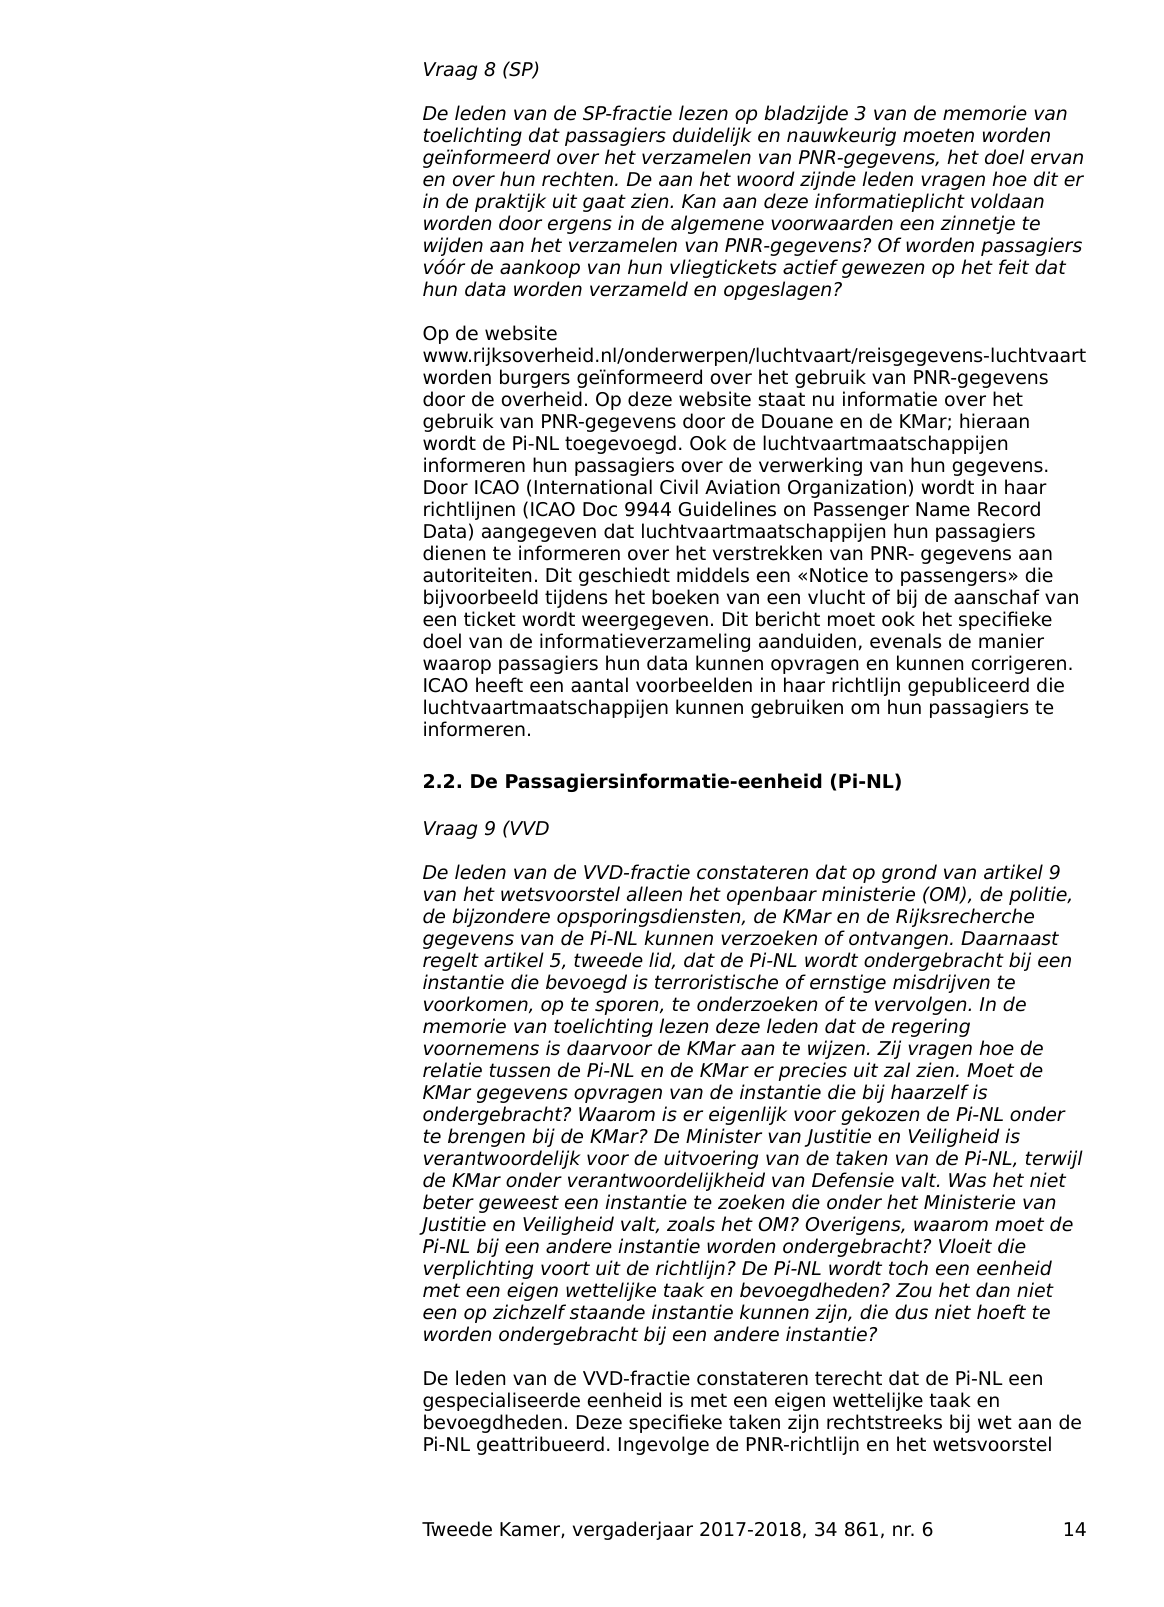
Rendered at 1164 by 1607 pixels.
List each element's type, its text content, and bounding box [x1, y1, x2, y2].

text Op de website www.rijksoverheid.nl/onderwerpen/luchtvaart/reisgegevens-luchtvaart worden burgers geïnformeerd over het gebruik van PNR-gegevens door de overheid. Op deze website staat nu informatie over het gebruik van PNR-gegevens door de Douane en de KMar; hieraan wordt de Pi-NL toegevoegd. Ook de luchtvaartmaatschappijen informeren hun passagiers over de verwerking van hun gegevens. Door ICAO (International Civil Aviation Organization) wordt in haar richtlijnen (ICAO Doc 9944 Guidelines on Passenger Name Record Data) aangegeven dat luchtvaartmaatschappijen hun passagiers dienen te informeren over het verstrekken van PNR- gegevens aan autoriteiten. Dit geschiedt middels een «Notice to passengers» die bijvoorbeeld tijdens het boeken van een vlucht of bij de aanschaf van een ticket wordt weergegeven. Dit bericht moet ook het specifieke doel van de informatieverzameling aanduiden, evenals de manier waarop passagiers hun data kunnen opvragen en kunnen corrigeren. ICAO heeft een aantal voorbeelden in haar richtlijn gepubliceerd die luchtvaartmaatschappijen kunnen gebruiken om hun passagiers te informeren. [422, 323, 1087, 741]
subtitle 2.2. De Passagiersinformatie-eenheid (Pi-NL) [422, 771, 1087, 793]
text De leden van de SP-fractie lezen op bladzijde 3 van de memorie van toelichting dat passagiers duidelijk en nauwkeurig moeten worden geïnformeerd over het verzamelen van PNR-gegevens, het doel ervan en over hun rechten. De aan het woord zijnde leden vragen hoe dit er in de praktijk uit gaat zien. Kan aan deze informatieplicht voldaan worden door ergens in de algemene voorwaarden een zinnetje te wijden aan het verzamelen van PNR-gegevens? Of worden passagiers vóór de aankoop van hun vliegtickets actief gewezen op het feit dat hun data worden verzameld en opgeslagen? [422, 103, 1087, 301]
text De leden van de VVD-fractie constateren terecht dat de Pi-NL een gespecialiseerde eenheid is met een eigen wettelijke taak en bevoegdheden. Deze specifieke taken zijn rechtstreeks bij wet aan de Pi-NL geattribueerd. Ingevolge de PNR-richtlijn en het wetsvoorstel [422, 1368, 1087, 1456]
subtitle Vraag 9 (VVD [422, 818, 1087, 840]
subtitle Vraag 8 (SP) [422, 59, 1087, 81]
text De leden van de VVD-fractie constateren dat op grond van artikel 9 van het wetsvoorstel alleen het openbaar ministerie (OM), de politie, de bijzondere opsporingsdiensten, de KMar en de Rijksrecherche gegevens van de Pi-NL kunnen verzoeken of ontvangen. Daarnaast regelt artikel 5, tweede lid, dat de Pi-NL wordt ondergebracht bij een instantie die bevoegd is terroristische of ernstige misdrijven te voorkomen, op te sporen, te onderzoeken of te vervolgen. In de memorie van toelichting lezen deze leden dat de regering voornemens is daarvoor de KMar aan te wijzen. Zij vragen hoe de relatie tussen de Pi-NL en de KMar er precies uit zal zien. Moet de KMar gegevens opvragen van de instantie die bij haarzelf is ondergebracht? Waarom is er eigenlijk voor gekozen de Pi-NL onder te brengen bij de KMar? De Minister van Justitie en Veiligheid is verantwoordelijk voor de uitvoering van de taken van de Pi-NL, terwijl de KMar onder verantwoordelijkheid van Defensie valt. Was het niet beter geweest een instantie te zoeken die onder het Ministerie van Justitie en Veiligheid valt, zoals het OM? Overigens, waarom moet de Pi-NL bij een andere instantie worden ondergebracht? Vloeit die verplichting voort uit de richtlijn? De Pi-NL wordt toch een eenheid met een eigen wettelijke taak en bevoegdheden? Zou het dan niet een op zichzelf staande instantie kunnen zijn, die dus niet hoeft te worden ondergebracht bij een andere instantie? [422, 862, 1087, 1346]
